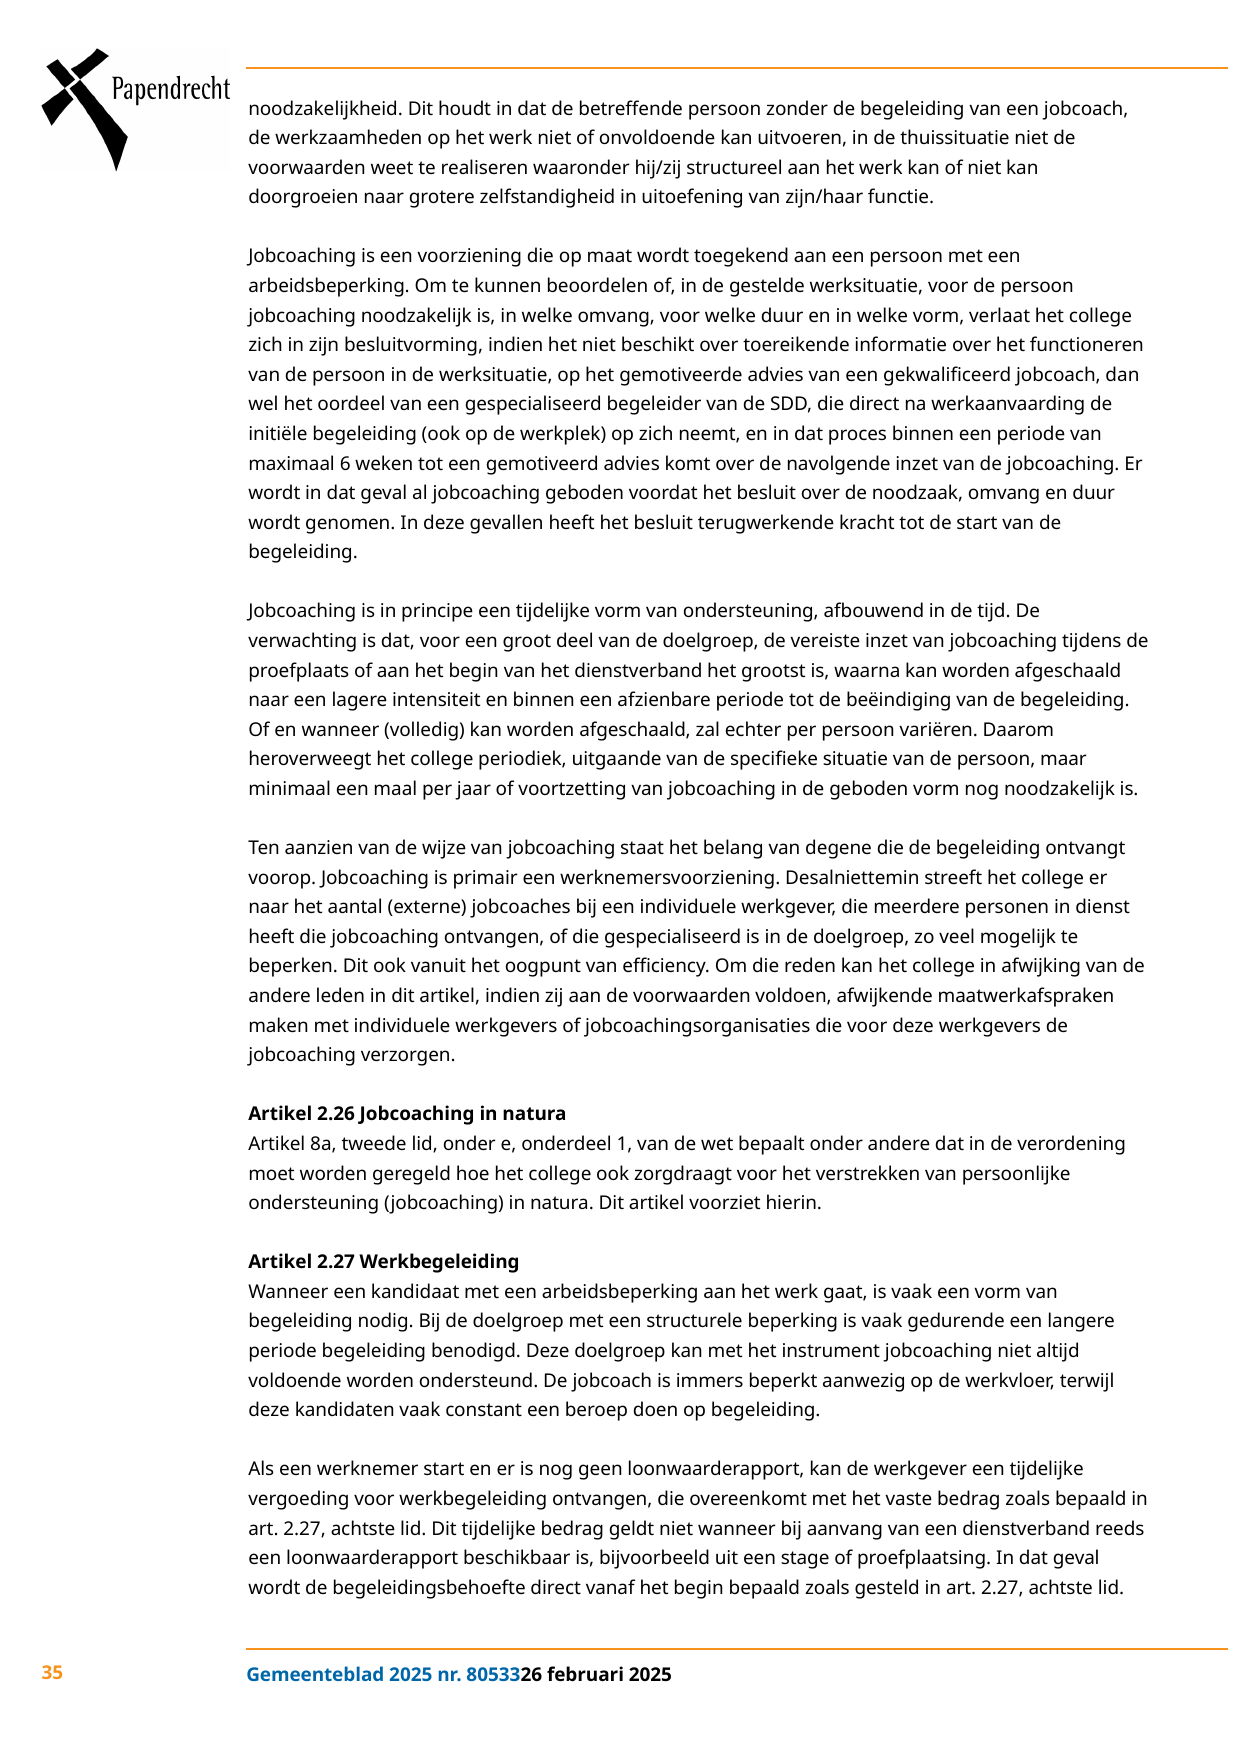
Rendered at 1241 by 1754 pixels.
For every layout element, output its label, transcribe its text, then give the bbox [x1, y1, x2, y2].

text Jobcoaching is in principe een tijdelijke vorm van ondersteuning, afbouwend in de tijd. De verwachting is dat, voor een groot deel van de doelgroep, de vereiste inzet van jobcoaching tijdens de proefplaats of aan het begin van het dienstverband het grootst is, waarna kan worden afgeschaald naar een lagere intensiteit en binnen een afzienbare periode tot de beëindiging van de begeleiding. Of en wanneer (volledig) kan worden afgeschaald, zal echter per persoon variëren. Daarom heroverweegt het college periodiek, uitgaande van de specifieke situatie van de persoon, maar minimaal een maal per jaar of voortzetting van jobcoaching in de geboden vorm nog noodzakelijk is. [248, 598, 1152, 801]
text Artikel 2.27 Werkbegeleiding [248, 1248, 1152, 1274]
picture [41, 47, 231, 172]
text Artikel 2.26 Jobcoaching in natura [248, 1101, 1152, 1126]
text Ten aanzien van de wijze van jobcoaching staat het belang van degene die de begeleiding ontvangt voorop. Jobcoaching is primair een werknemersvoorziening. Desalniettemin streeft het college er naar het aantal (externe) jobcoaches bij een individuele werkgever, die meerdere personen in dienst heeft die jobcoaching ontvangen, of die gespecialiseerd is in de doelgroep, zo veel mogelijk te beperken. Dit ook vanuit het oogpunt van efficiency. Om die reden kan het college in afwijking van de andere leden in dit artikel, indien zij aan de voorwaarden voldoen, afwijkende maatwerkafspraken maken met individuele werkgevers of jobcoachingsorganisaties die voor deze werkgevers de jobcoaching verzorgen. [248, 834, 1152, 1067]
text Artikel 8a, tweede lid, onder e, onderdeel 1, van de wet bepaalt onder andere dat in de verordening moet worden geregeld hoe het college ook zorgdraagt voor het verstrekken van persoonlijke ondersteuning (jobcoaching) in natura. Dit artikel voorziet hierin. [248, 1130, 1152, 1215]
text Wanneer een kandidaat met een arbeidsbeperking aan het werk gaat, is vaak een vorm van begeleiding nodig. Bij de doelgroep met een structurele beperking is vaak gedurende een langere periode begeleiding benodigd. Deze doelgroep kan met het instrument jobcoaching niet altijd voldoende worden ondersteund. De jobcoach is immers beperkt aanwezig op de werkvloer, terwijl deze kandidaten vaak constant een beroep doen op begeleiding. [248, 1278, 1152, 1422]
text Jobcoaching is een voorziening die op maat wordt toegekend aan een persoon met een arbeidsbeperking. Om te kunnen beoordelen of, in de gestelde werksituatie, voor de persoon jobcoaching noodzakelijk is, in welke omvang, voor welke duur en in welke vorm, verlaat het college zich in zijn besluitvorming, indien het niet beschikt over toereikende informatie over het functioneren van de persoon in de werksituatie, op het gemotiveerde advies van een gekwalificeerd jobcoach, dan wel het oordeel van een gespecialiseerd begeleider van de SDD, die direct na werkaanvaarding de initiële begeleiding (ook op de werkplek) op zich neemt, en in dat proces binnen een periode van maximaal 6 weken tot een gemotiveerd advies komt over de navolgende inzet van de jobcoaching. Er wordt in dat geval al jobcoaching geboden voordat het besluit over de noodzaak, omvang en duur wordt genomen. In deze gevallen heeft het besluit terugwerkende kracht tot de start van de begeleiding. [248, 243, 1152, 564]
text Als een werknemer start en er is nog geen loonwaarderapport, kan de werkgever een tijdelijke vergoeding voor werkbegeleiding ontvangen, die overeenkomt met het vaste bedrag zoals bepaald in art. 2.27, achtste lid. Dit tijdelijke bedrag geldt niet wanneer bij aanvang van een dienstverband reeds een loonwaarderapport beschikbaar is, bijvoorbeeld uit een stage of proefplaatsing. In dat geval wordt de begeleidingsbehoefte direct vanaf het begin bepaald zoals gesteld in art. 2.27, achtste lid. [248, 1456, 1152, 1600]
text noodzakelijkheid. Dit houdt in dat de betreffende persoon zonder de begeleiding van een jobcoach, de werkzaamheden op het werk niet of onvoldoende kan uitvoeren, in de thuissituatie niet de voorwaarden weet te realiseren waaronder hij/zij structureel aan het werk kan of niet kan doorgroeien naar grotere zelfstandigheid in uitoefening van zijn/haar functie. [248, 95, 1152, 209]
